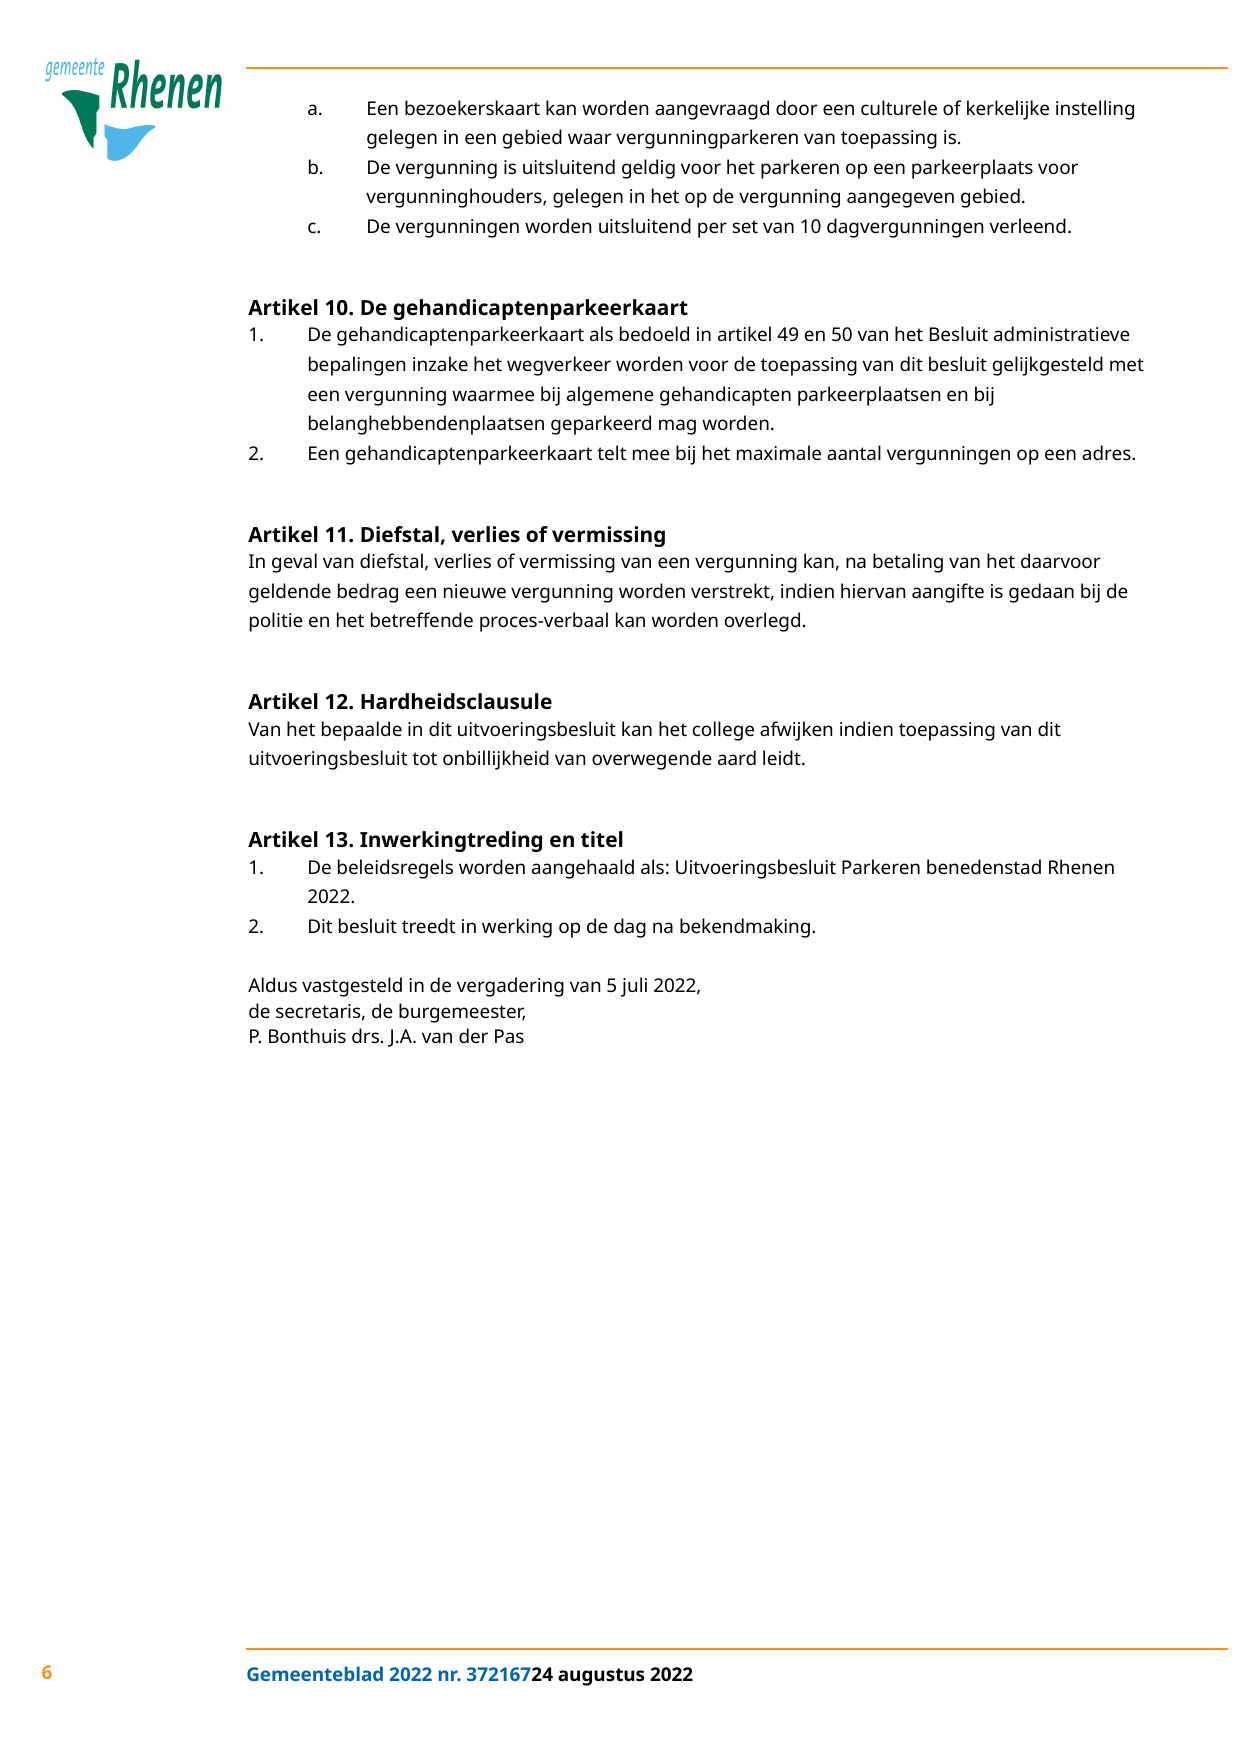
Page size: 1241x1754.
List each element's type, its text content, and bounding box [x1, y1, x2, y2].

text P. Bonthuis drs. J.A. van der Pas [248, 1024, 1152, 1049]
text Artikel 13. Inwerkingtreding en titel [248, 826, 1152, 854]
list De vergunningen worden uitsluitend per set van 10 dagvergunningen verleend. [307, 213, 1152, 239]
picture [41, 47, 231, 172]
text Artikel 11. Diefstal, verlies of vermissing [248, 520, 1152, 548]
list Dit besluit treedt in werking op de dag na bekendmaking. [248, 913, 1152, 939]
list De vergunning is uitsluitend geldig voor het parkeren op een parkeerplaats voor vergunninghouders, gelegen in het op de vergunning aangegeven gebied. [307, 154, 1152, 209]
text Artikel 10. De gehandicaptenparkeerkaart [248, 293, 1152, 322]
list Een gehandicaptenparkeerkaart telt mee bij het maximale aantal vergunningen op een adres. [248, 440, 1152, 466]
text de secretaris, de burgemeester, [248, 998, 1152, 1024]
list Een bezoekerskaart kan worden aangevraagd door een culturele of kerkelijke instelling gelegen in een gebied waar vergunningparkeren van toepassing is. [307, 95, 1152, 150]
list De beleidsregels worden aangehaald als: Uitvoeringsbesluit Parkeren benedenstad Rhenen 2022. [248, 854, 1152, 909]
text Van het bepaalde in dit uitvoeringsbesluit kan het college afwijken indien toepassing van dit uitvoeringsbesluit tot onbillijkheid van overwegende aard leidt. [248, 716, 1152, 771]
list De gehandicaptenparkeerkaart als bedoeld in artikel 49 en 50 van het Besluit administratieve bepalingen inzake het wegverkeer worden voor de toepassing van dit besluit gelijkgesteld met een vergunning waarmee bij algemene gehandicapten parkeerplaatsen en bij belanghebbendenplaatsen geparkeerd mag worden. [248, 322, 1152, 436]
text Artikel 12. Hardheidsclausule [248, 687, 1152, 716]
text In geval van diefstal, verlies of vermissing van een vergunning kan, na betaling van het daarvoor geldende bedrag een nieuwe vergunning worden verstrekt, indien hiervan aangifte is gedaan bij de politie en het betreffende proces-verbaal kan worden overlegd. [248, 548, 1152, 633]
text Aldus vastgesteld in de vergadering van 5 juli 2022, [248, 972, 1152, 998]
